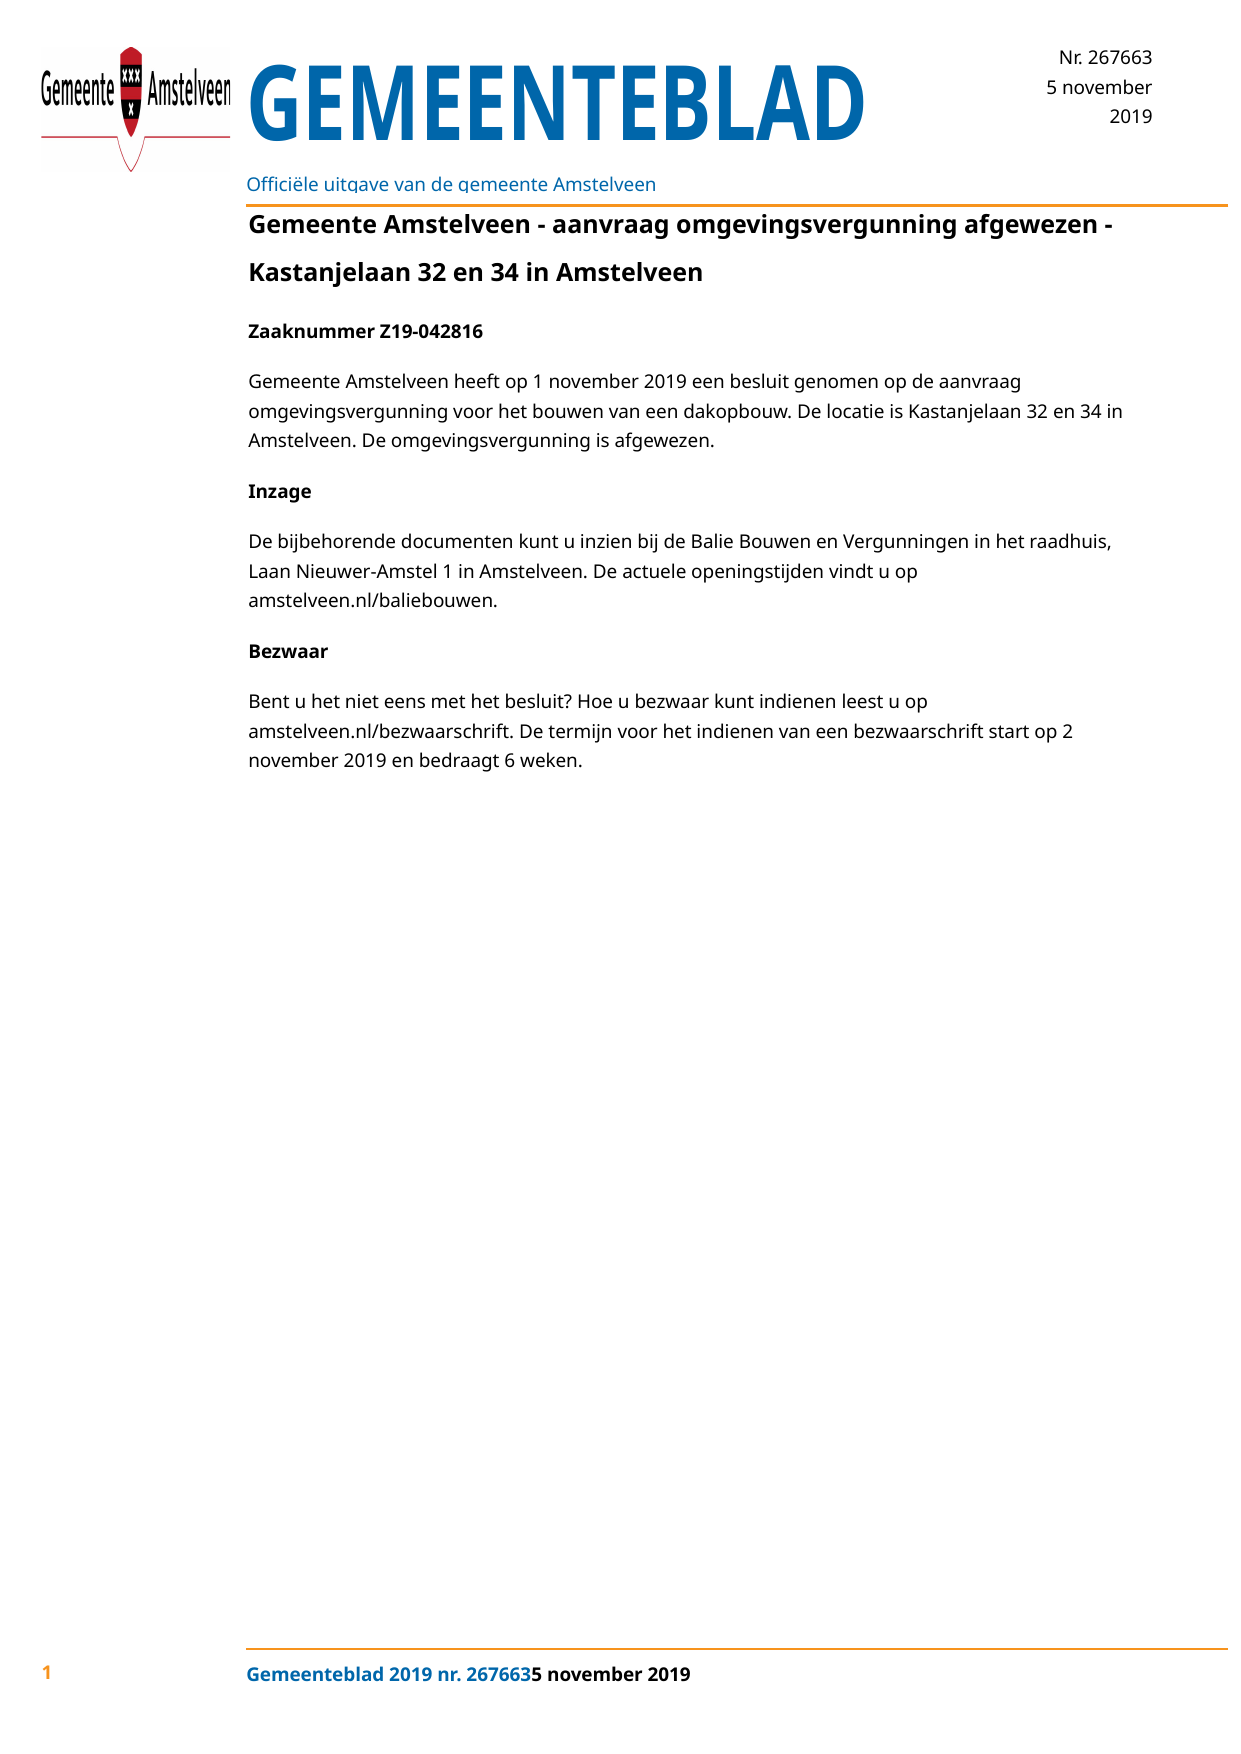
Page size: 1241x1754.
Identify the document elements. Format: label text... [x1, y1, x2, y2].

text Inzage [248, 478, 1152, 504]
text Bezwaar [248, 638, 1152, 664]
text Gemeente Amstelveen - aanvraag omgevingsvergunning afgewezen - Kastanjelaan 32 en 34 in Amstelveen [248, 207, 1152, 288]
picture [41, 47, 231, 172]
text De bijbehorende documenten kunt u inzien bij de Balie Bouwen en Vergunningen in het raadhuis, Laan Nieuwer-Amstel 1 in Amstelveen. De actuele openingstijden vindt u op amstelveen.nl/baliebouwen. [248, 528, 1152, 613]
text Zaaknummer Z19-042816 [248, 318, 1152, 344]
text Gemeente Amstelveen heeft op 1 november 2019 een besluit genomen op de aanvraag omgevingsvergunning voor het bouwen van een dakopbouw. De locatie is Kastanjelaan 32 en 34 in Amstelveen. De omgevingsvergunning is afgewezen. [248, 368, 1152, 453]
text Bent u het niet eens met het besluit? Hoe u bezwaar kunt indienen leest u op amstelveen.nl/bezwaarschrift. De termijn voor het indienen van een bezwaarschrift start op 2 november 2019 en bedraagt 6 weken. [248, 688, 1152, 773]
